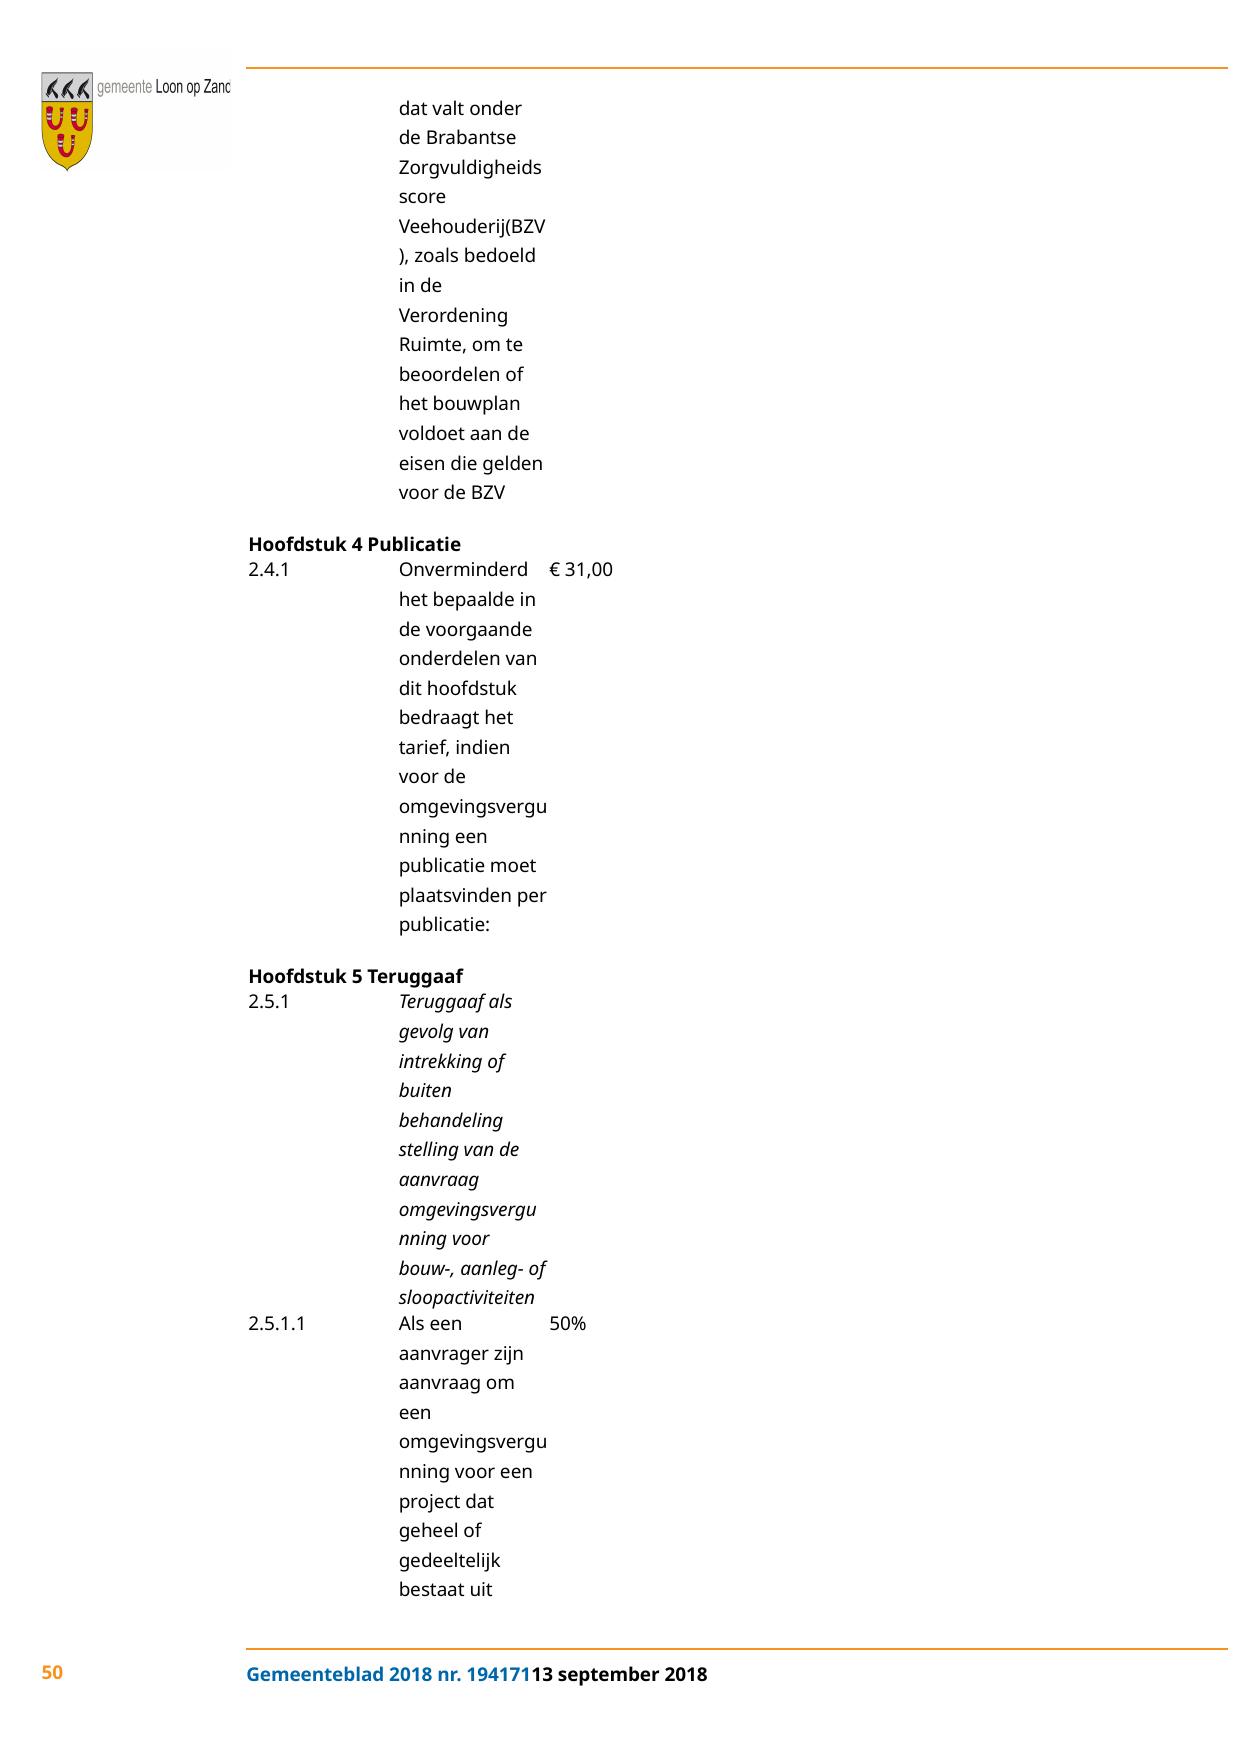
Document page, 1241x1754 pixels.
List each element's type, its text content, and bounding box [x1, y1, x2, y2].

table_cell [248, 937, 700, 963]
table_cell Als een aanvrager zijn aanvraag om een omgevingsvergunning voor een project dat geheel of gedeeltelijk bestaat uit [399, 1310, 549, 1602]
table_cell Hoofdstuk 4 Publicatie [248, 531, 700, 557]
table_cell [549, 989, 700, 1310]
table_cell [248, 95, 398, 505]
table_cell Hoofdstuk 5 Teruggaaf [248, 963, 700, 989]
picture [41, 47, 231, 172]
table_cell 2.4.1 [248, 557, 398, 937]
table_cell [248, 505, 700, 531]
table_cell dat valt onder de Brabantse Zorgvuldigheidsscore Veehouderij(BZV), zoals bedoeld in de Verordening Ruimte, om te beoordelen of het bouwplan voldoet aan de eisen die gelden voor de BZV [399, 95, 549, 505]
table_cell 50% [549, 1310, 700, 1602]
table_cell 2.5.1.1 [248, 1310, 398, 1602]
table_cell Onverminderd het bepaalde in de voorgaande onderdelen van dit hoofdstuk bedraagt het tarief, indien voor de omgevingsvergunning een publicatie moet plaatsvinden per publicatie: [399, 557, 549, 937]
table_cell Teruggaaf als gevolg van intrekking of buiten behandeling stelling van de aanvraag omgevingsvergunning voor bouw-, aanleg- of sloopactiviteiten [399, 989, 549, 1310]
table_cell [549, 95, 700, 505]
table_cell 2.5.1 [248, 989, 398, 1310]
table_cell € 31,00 [549, 557, 700, 937]
